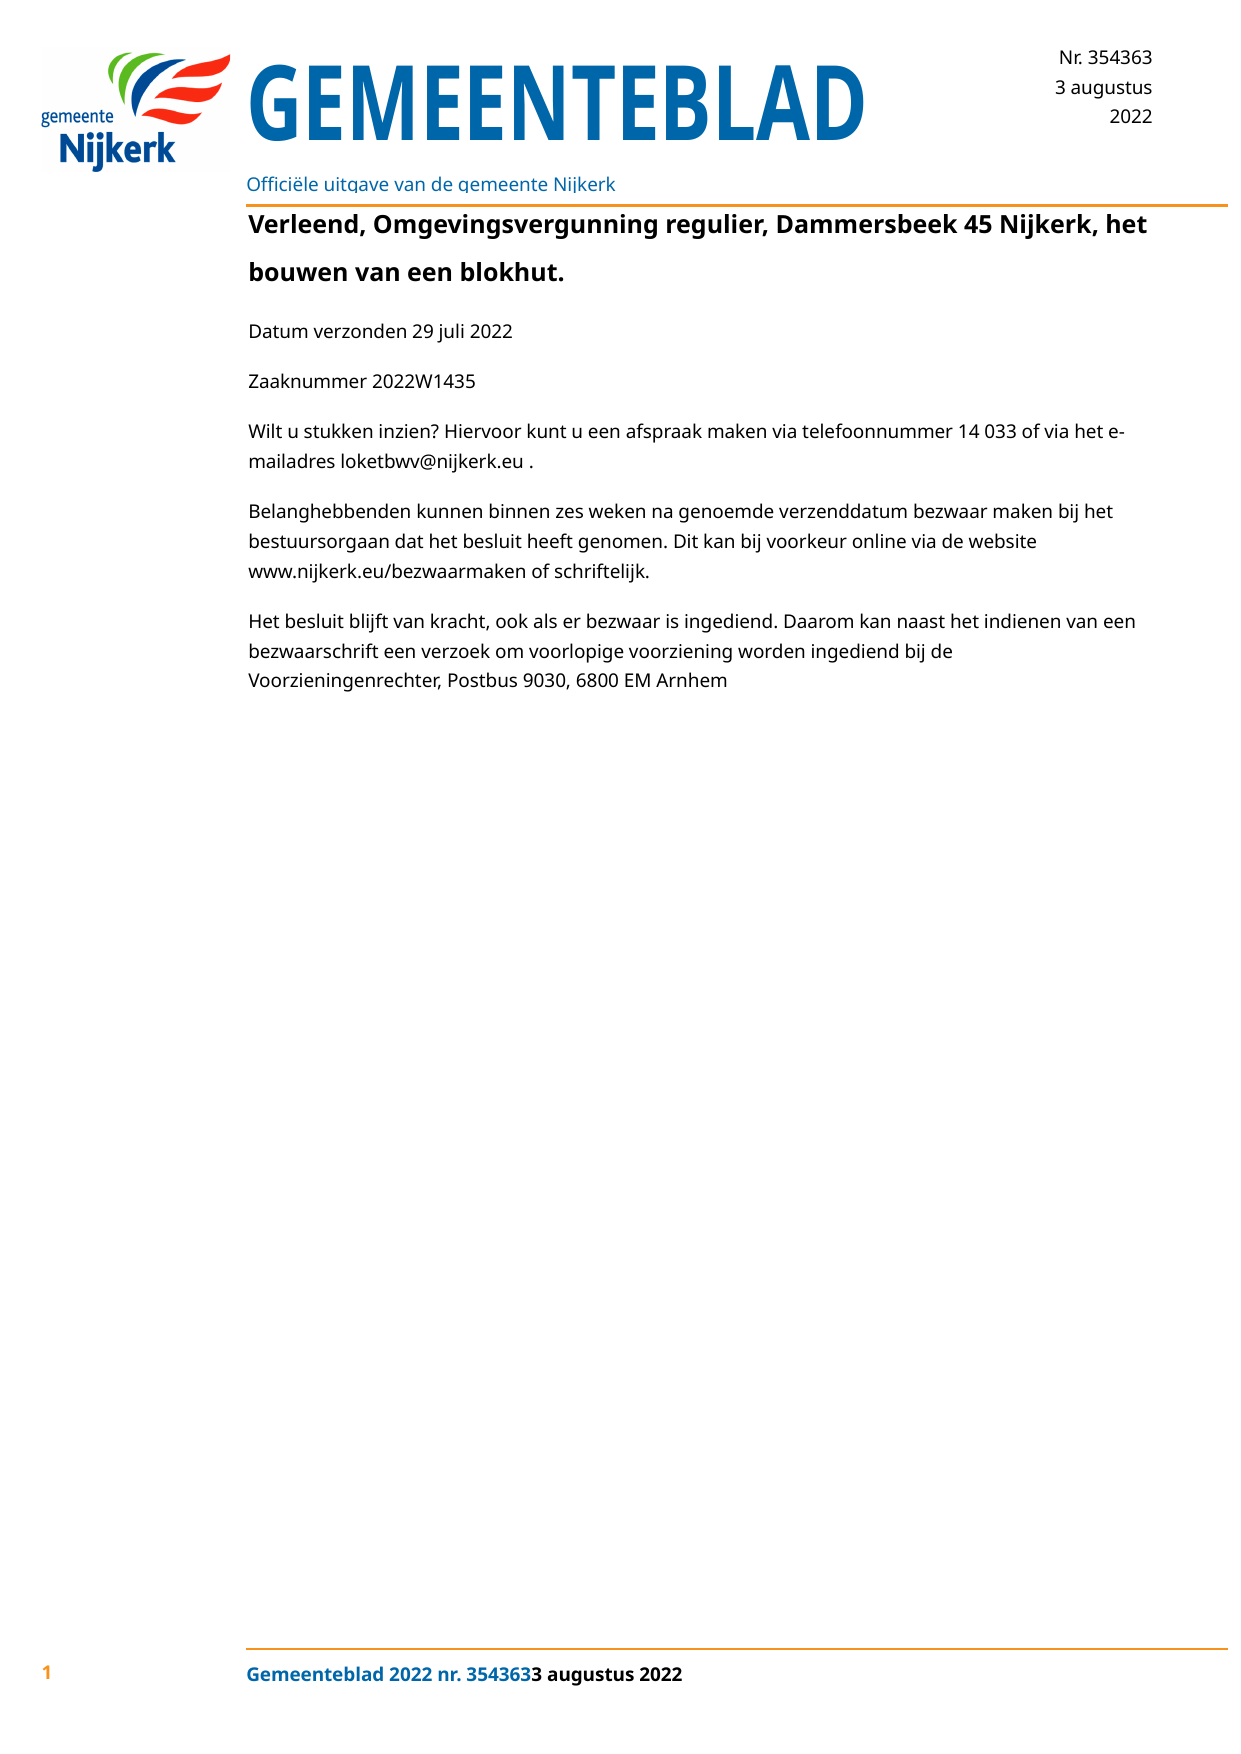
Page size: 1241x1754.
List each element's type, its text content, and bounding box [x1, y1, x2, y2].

picture [41, 47, 231, 172]
text Zaaknummer 2022W1435 [248, 368, 1152, 394]
text Belanghebbenden kunnen binnen zes weken na genoemde verzenddatum bezwaar maken bij het bestuursorgaan dat het besluit heeft genomen. Dit kan bij voorkeur online via de website www.nijkerk.eu/bezwaarmaken of schriftelijk. [248, 499, 1152, 584]
text Wilt u stukken inzien? Hiervoor kunt u een afspraak maken via telefoonnummer 14 033 of via het e-mailadres loketbwv@nijkerk.eu . [248, 419, 1152, 474]
text Datum verzonden 29 juli 2022 [248, 318, 1152, 344]
text Verleend, Omgevingsvergunning regulier, Dammersbeek 45 Nijkerk, het bouwen van een blokhut. [248, 207, 1152, 288]
text Het besluit blijft van kracht, ook als er bezwaar is ingediend. Daarom kan naast het indienen van een bezwaarschrift een verzoek om voorlopige voorziening worden ingediend bij de Voorzieningenrechter, Postbus 9030, 6800 EM Arnhem [248, 608, 1152, 693]
